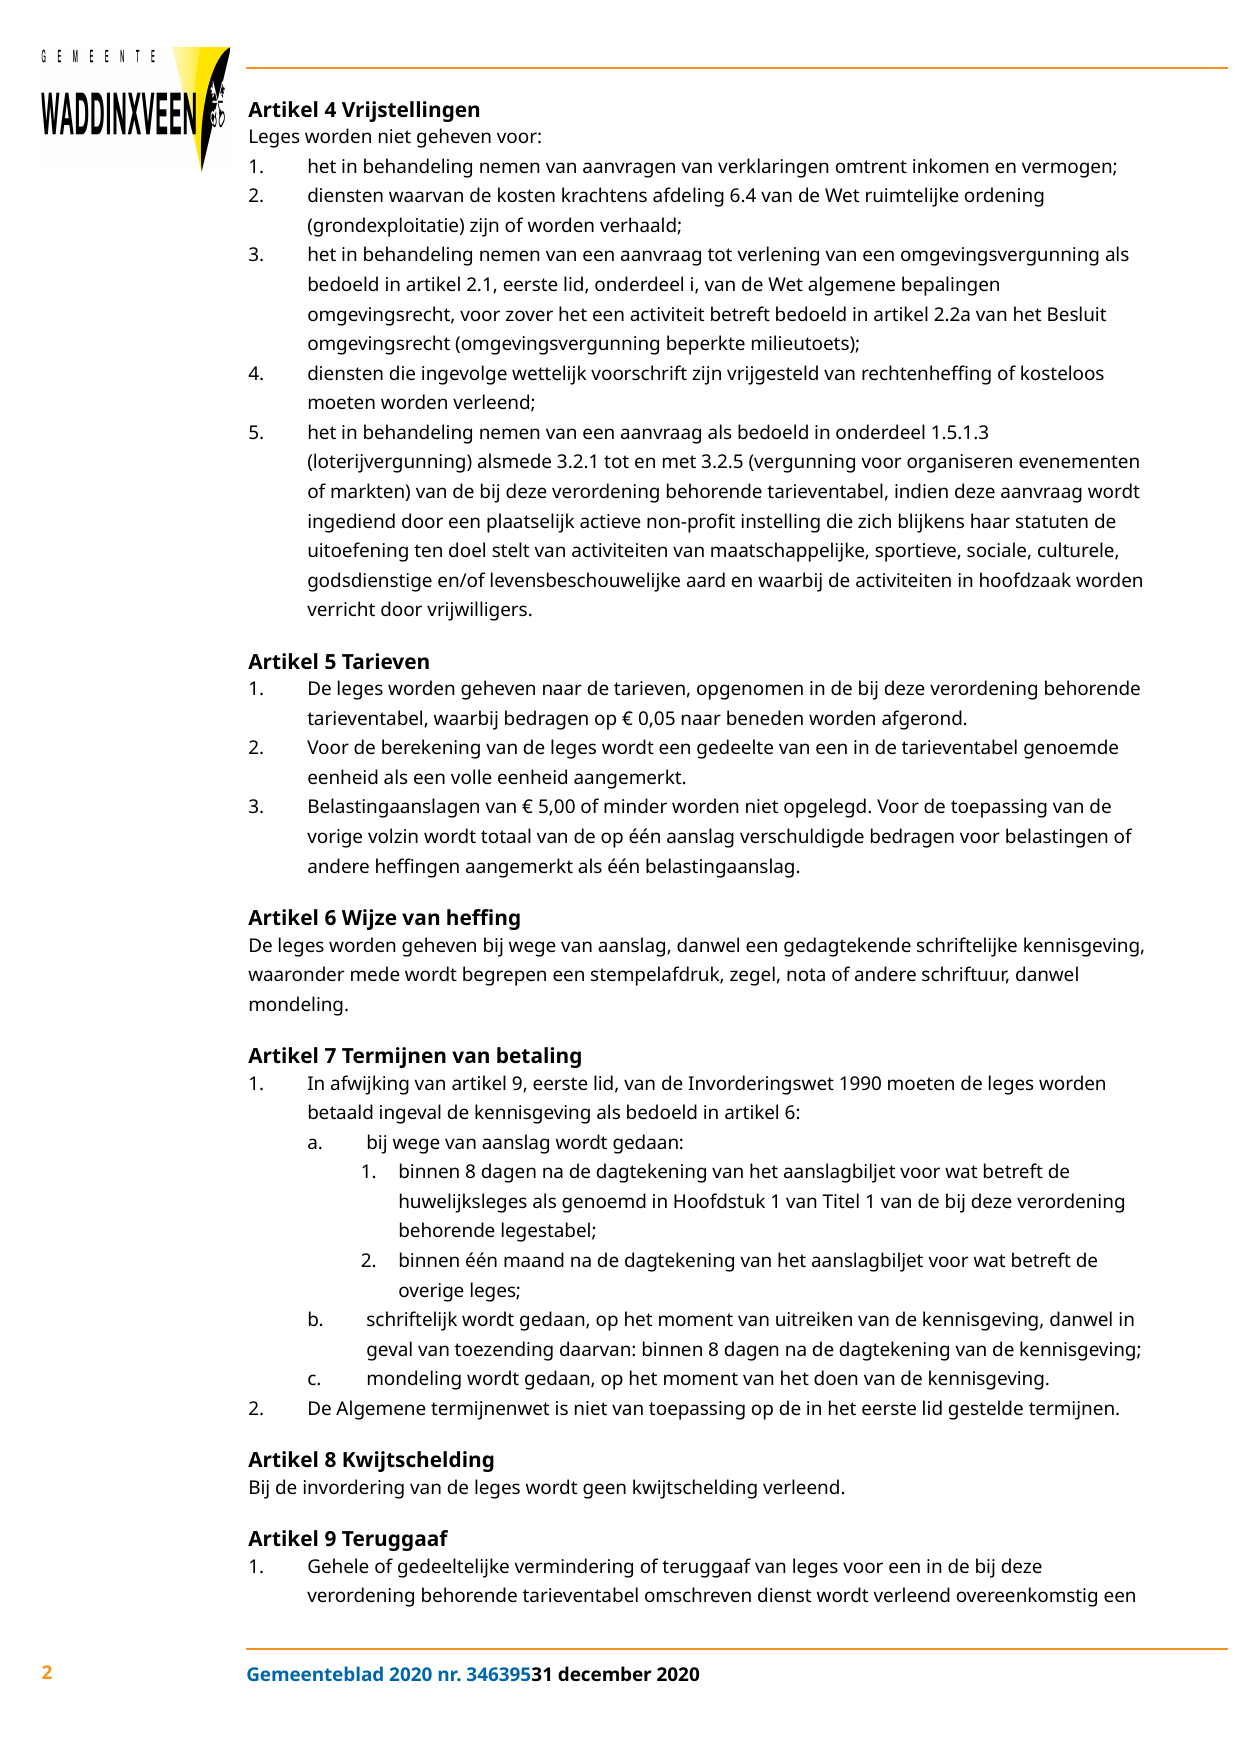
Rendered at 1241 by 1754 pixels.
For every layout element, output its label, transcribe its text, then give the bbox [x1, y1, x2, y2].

list De Algemene termijnenwet is niet van toepassing op de in het eerste lid gestelde termijnen. [248, 1395, 1152, 1421]
text Artikel 6 Wijze van heffing [248, 903, 1152, 932]
list het in behandeling nemen van een aanvraag als bedoeld in onderdeel 1.5.1.3 (loterijvergunning) alsmede 3.2.1 tot en met 3.2.5 (vergunning voor organiseren evenementen of markten) van de bij deze verordening behorende tarieventabel, indien deze aanvraag wordt ingediend door een plaatselijk actieve non-profit instelling die zich blijkens haar statuten de uitoefening ten doel stelt van activiteiten van maatschappelijke, sportieve, sociale, culturele, godsdienstige en/of levensbeschouwelijke aard en waarbij de activiteiten in hoofdzaak worden verricht door vrijwilligers. [248, 419, 1152, 622]
picture [41, 47, 231, 172]
list het in behandeling nemen van een aanvraag tot verlening van een omgevingsvergunning als bedoeld in artikel 2.1, eerste lid, onderdeel i, van de Wet algemene bepalingen omgevingsrecht, voor zover het een activiteit betreft bedoeld in artikel 2.2a van het Besluit omgevingsrecht (omgevingsvergunning beperkte milieutoets); [248, 242, 1152, 356]
list De leges worden geheven naar de tarieven, opgenomen in de bij deze verordening behorende tarieventabel, waarbij bedragen op € 0,05 naar beneden worden afgerond. [248, 675, 1152, 731]
text Artikel 4 Vrijstellingen [248, 95, 1152, 123]
list bij wege van aanslag wordt gedaan: [307, 1129, 1152, 1155]
text Artikel 5 Tarieven [248, 647, 1152, 675]
list Voor de berekening van de leges wordt een gedeelte van een in de tarieventabel genoemde eenheid als een volle eenheid aangemerkt. [248, 734, 1152, 790]
text Artikel 8 Kwijtschelding [248, 1446, 1152, 1474]
list In afwijking van artikel 9, eerste lid, van de Invorderingswet 1990 moeten de leges worden betaald ingeval de kennisgeving als bedoeld in artikel 6: [248, 1070, 1152, 1125]
list het in behandeling nemen van aanvragen van verklaringen omtrent inkomen en vermogen; [248, 153, 1152, 178]
list mondeling wordt gedaan, op het moment van het doen van de kennisgeving. [307, 1366, 1152, 1391]
list diensten waarvan de kosten krachtens afdeling 6.4 van de Wet ruimtelijke ordening (grondexploitatie) zijn of worden verhaald; [248, 182, 1152, 238]
text Bij de invordering van de leges wordt geen kwijtschelding verleend. [248, 1474, 1152, 1500]
list Belastingaanslagen van € 5,00 of minder worden niet opgelegd. Voor de toepassing van de vorige volzin wordt totaal van de op één aanslag verschuldigde bedragen voor belastingen of andere heffingen aangemerkt als één belastingaanslag. [248, 794, 1152, 879]
list Gehele of gedeeltelijke vermindering of teruggaaf van leges voor een in de bij deze verordening behorende tarieventabel omschreven dienst wordt verleend overeenkomstig een [248, 1553, 1152, 1608]
text Artikel 9 Teruggaaf [248, 1524, 1152, 1553]
text Artikel 7 Termijnen van betaling [248, 1041, 1152, 1070]
text Leges worden niet geheven voor: [248, 123, 1152, 149]
text De leges worden geheven bij wege van aanslag, danwel een gedagtekende schriftelijke kennisgeving, waaronder mede wordt begrepen een stempelafdruk, zegel, nota of andere schriftuur, danwel mondeling. [248, 932, 1152, 1017]
list binnen één maand na de dagtekening van het aanslagbiljet voor wat betreft de overige leges; [361, 1247, 1152, 1303]
list schriftelijk wordt gedaan, op het moment van uitreiken van de kennisgeving, danwel in geval van toezending daarvan: binnen 8 dagen na de dagtekening van de kennisgeving; [307, 1306, 1152, 1362]
list binnen 8 dagen na de dagtekening van het aanslagbiljet voor wat betreft de huwelijksleges als genoemd in Hoofdstuk 1 van Titel 1 van de bij deze verordening behorende legestabel; [361, 1158, 1152, 1243]
list diensten die ingevolge wettelijk voorschrift zijn vrijgesteld van rechtenheffing of kosteloos moeten worden verleend; [248, 360, 1152, 415]
